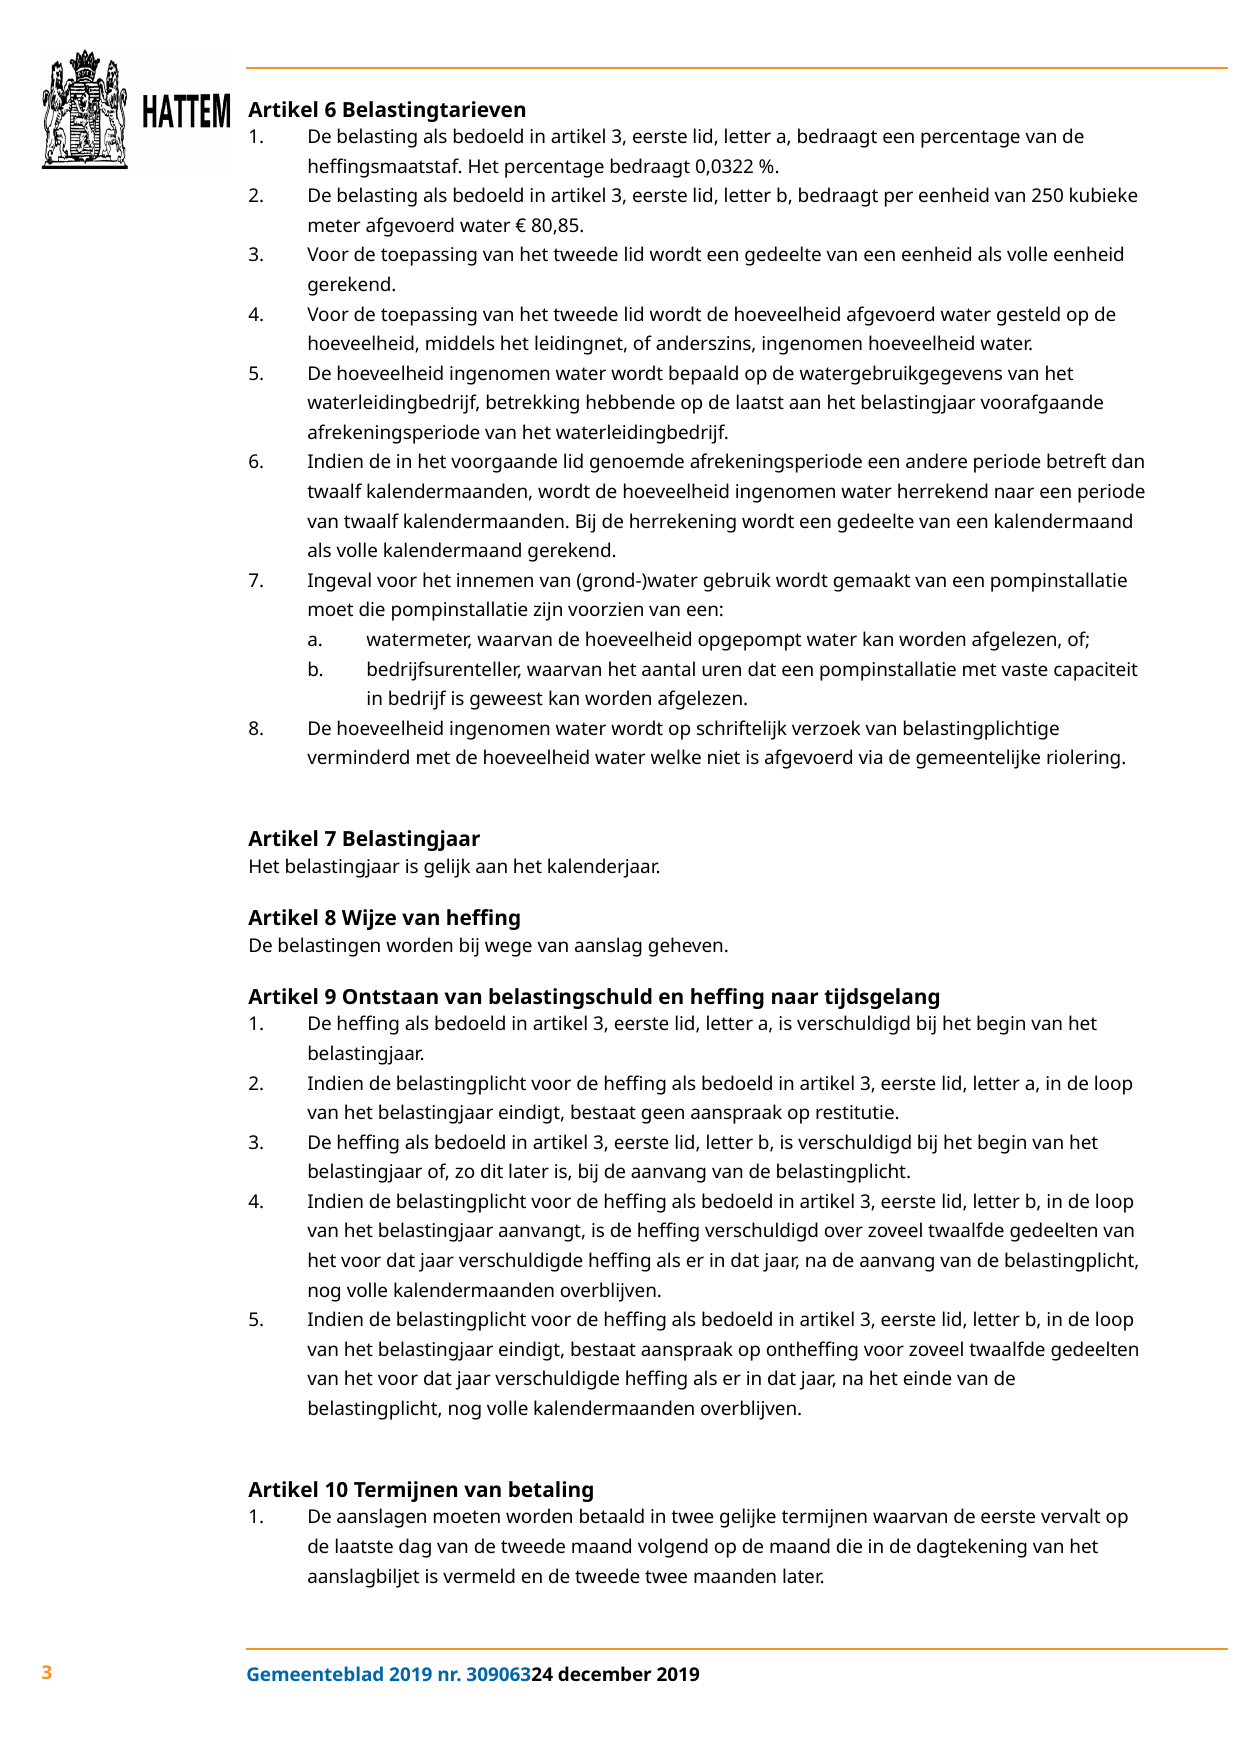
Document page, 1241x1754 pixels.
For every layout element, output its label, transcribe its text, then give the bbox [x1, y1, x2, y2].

text Artikel 10 Termijnen van betaling [248, 1475, 1152, 1504]
list bedrijfsurenteller, waarvan het aantal uren dat een pompinstallatie met vaste capaciteit in bedrijf is geweest kan worden afgelezen. [307, 656, 1152, 711]
list Ingeval voor het innemen van (grond-)water gebruik wordt gemaakt van een pompinstallatie moet die pompinstallatie zijn voorzien van een: [248, 567, 1152, 622]
text Artikel 8 Wijze van heffing [248, 903, 1152, 932]
text De belastingen worden bij wege van aanslag geheven. [248, 932, 1152, 957]
text Artikel 6 Belastingtarieven [248, 95, 1152, 123]
list watermeter, waarvan de hoeveelheid opgepompt water kan worden afgelezen, of; [307, 626, 1152, 652]
list De belasting als bedoeld in artikel 3, eerste lid, letter a, bedraagt een percentage van de heffingsmaatstaf. Het percentage bedraagt 0,0322 %. [248, 123, 1152, 178]
text Artikel 7 Belastingjaar [248, 824, 1152, 853]
list Voor de toepassing van het tweede lid wordt een gedeelte van een eenheid als volle eenheid gerekend. [248, 242, 1152, 297]
list Indien de belastingplicht voor de heffing als bedoeld in artikel 3, eerste lid, letter a, in de loop van het belastingjaar eindigt, bestaat geen aanspraak op restitutie. [248, 1070, 1152, 1125]
text Artikel 9 Ontstaan van belastingschuld en heffing naar tijdsgelang [248, 982, 1152, 1011]
list De heffing als bedoeld in artikel 3, eerste lid, letter b, is verschuldigd bij het begin van het belastingjaar of, zo dit later is, bij de aanvang van de belastingplicht. [248, 1129, 1152, 1184]
list De hoeveelheid ingenomen water wordt op schriftelijk verzoek van belastingplichtige verminderd met de hoeveelheid water welke niet is afgevoerd via de gemeentelijke riolering. [248, 715, 1152, 770]
list De heffing als bedoeld in artikel 3, eerste lid, letter a, is verschuldigd bij het begin van het belastingjaar. [248, 1011, 1152, 1066]
list Indien de belastingplicht voor de heffing als bedoeld in artikel 3, eerste lid, letter b, in de loop van het belastingjaar eindigt, bestaat aanspraak op ontheffing voor zoveel twaalfde gedeelten van het voor dat jaar verschuldigde heffing als er in dat jaar, na het einde van de belastingplicht, nog volle kalendermaanden overblijven. [248, 1306, 1152, 1421]
picture [41, 47, 231, 172]
list Indien de in het voorgaande lid genoemde afrekeningsperiode een andere periode betreft dan twaalf kalendermaanden, wordt de hoeveelheid ingenomen water herrekend naar een periode van twaalf kalendermaanden. Bij de herrekening wordt een gedeelte van een kalendermaand als volle kalendermaand gerekend. [248, 449, 1152, 563]
list De aanslagen moeten worden betaald in twee gelijke termijnen waarvan de eerste vervalt op de laatste dag van de tweede maand volgend op de maand die in de dagtekening van het aanslagbiljet is vermeld en de tweede twee maanden later. [248, 1504, 1152, 1588]
list Voor de toepassing van het tweede lid wordt de hoeveelheid afgevoerd water gesteld op de hoeveelheid, middels het leidingnet, of anderszins, ingenomen hoeveelheid water. [248, 301, 1152, 356]
text Het belastingjaar is gelijk aan het kalenderjaar. [248, 853, 1152, 879]
list De hoeveelheid ingenomen water wordt bepaald op de watergebruikgegevens van het waterleidingbedrijf, betrekking hebbende op de laatst aan het belastingjaar voorafgaande afrekeningsperiode van het waterleidingbedrijf. [248, 360, 1152, 445]
list Indien de belastingplicht voor de heffing als bedoeld in artikel 3, eerste lid, letter b, in de loop van het belastingjaar aanvangt, is de heffing verschuldigd over zoveel twaalfde gedeelten van het voor dat jaar verschuldigde heffing als er in dat jaar, na de aanvang van de belastingplicht, nog volle kalendermaanden overblijven. [248, 1188, 1152, 1303]
list De belasting als bedoeld in artikel 3, eerste lid, letter b, bedraagt per eenheid van 250 kubieke meter afgevoerd water € 80,85. [248, 182, 1152, 238]
